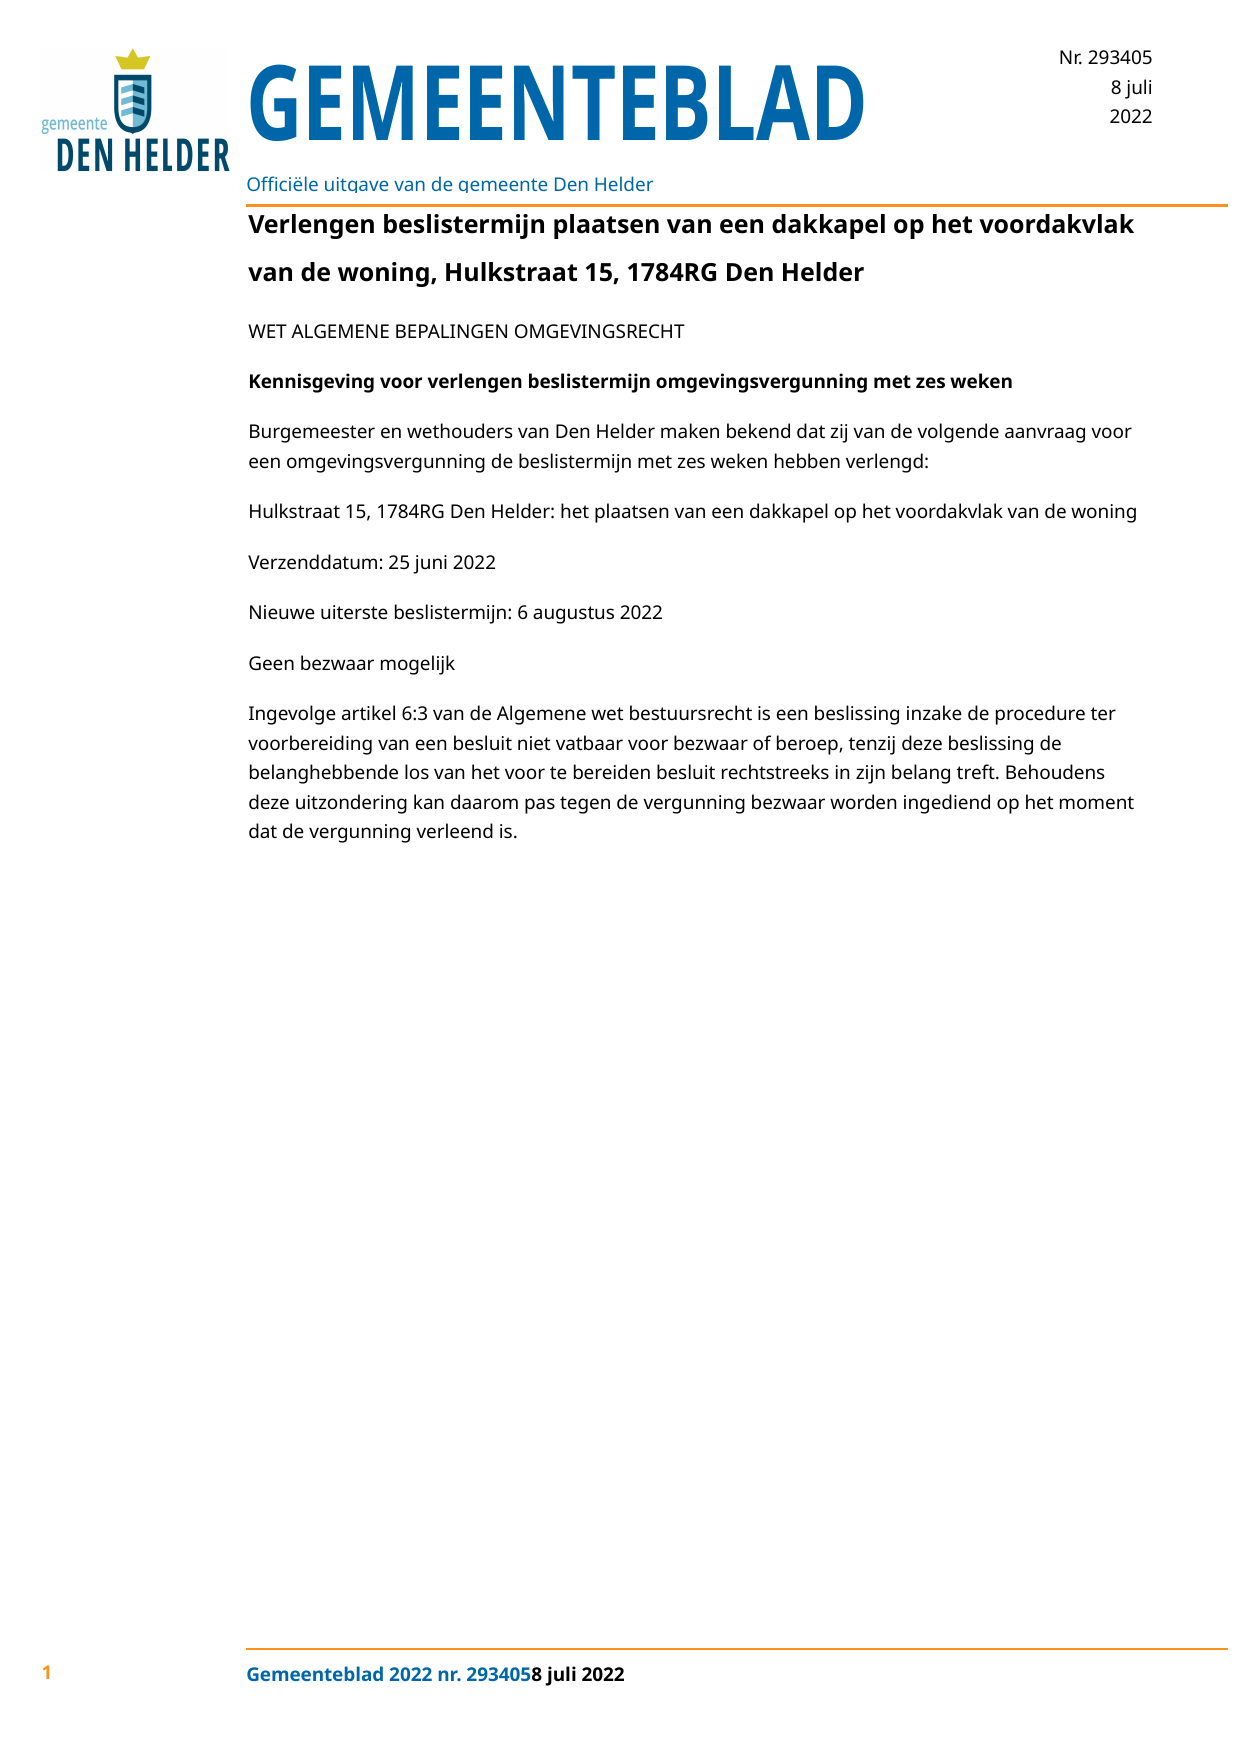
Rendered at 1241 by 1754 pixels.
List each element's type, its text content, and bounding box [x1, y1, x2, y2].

text Ingevolge artikel 6:3 van de Algemene wet bestuursrecht is een beslissing inzake de procedure ter voorbereiding van een besluit niet vatbaar voor bezwaar of beroep, tenzij deze beslissing de belanghebbende los van het voor te bereiden besluit rechtstreeks in zijn belang treft. Behoudens deze uitzondering kan daarom pas tegen de vergunning bezwaar worden ingediend op het moment dat de vergunning verleend is. [248, 700, 1152, 844]
text Nieuwe uiterste beslistermijn: 6 augustus 2022 [248, 599, 1152, 625]
text Hulkstraat 15, 1784RG Den Helder: het plaatsen van een dakkapel op het voordakvlak van de woning [248, 499, 1152, 524]
text Kennisgeving voor verlengen beslistermijn omgevingsvergunning met zes weken [248, 368, 1152, 394]
picture [220, 160, 224, 172]
picture [182, 144, 187, 165]
picture [100, 154, 106, 172]
picture [130, 157, 135, 172]
picture [41, 47, 231, 172]
text Geen bezwaar mogelijk [248, 650, 1152, 676]
text Verzenddatum: 25 juni 2022 [248, 549, 1152, 575]
text WET ALGEMENE BEPALINGEN OMGEVINGSRECHT [248, 318, 1152, 344]
picture [63, 144, 68, 165]
text Burgemeester en wethouders van Den Helder maken bekend dat zij van de volgende aanvraag voor een omgevingsvergunning de beslistermijn met zes weken hebben verlengd: [248, 419, 1152, 474]
text Verlengen beslistermijn plaatsen van een dakkapel op het voordakvlak van de woning, Hulkstraat 15, 1784RG Den Helder [248, 207, 1152, 288]
